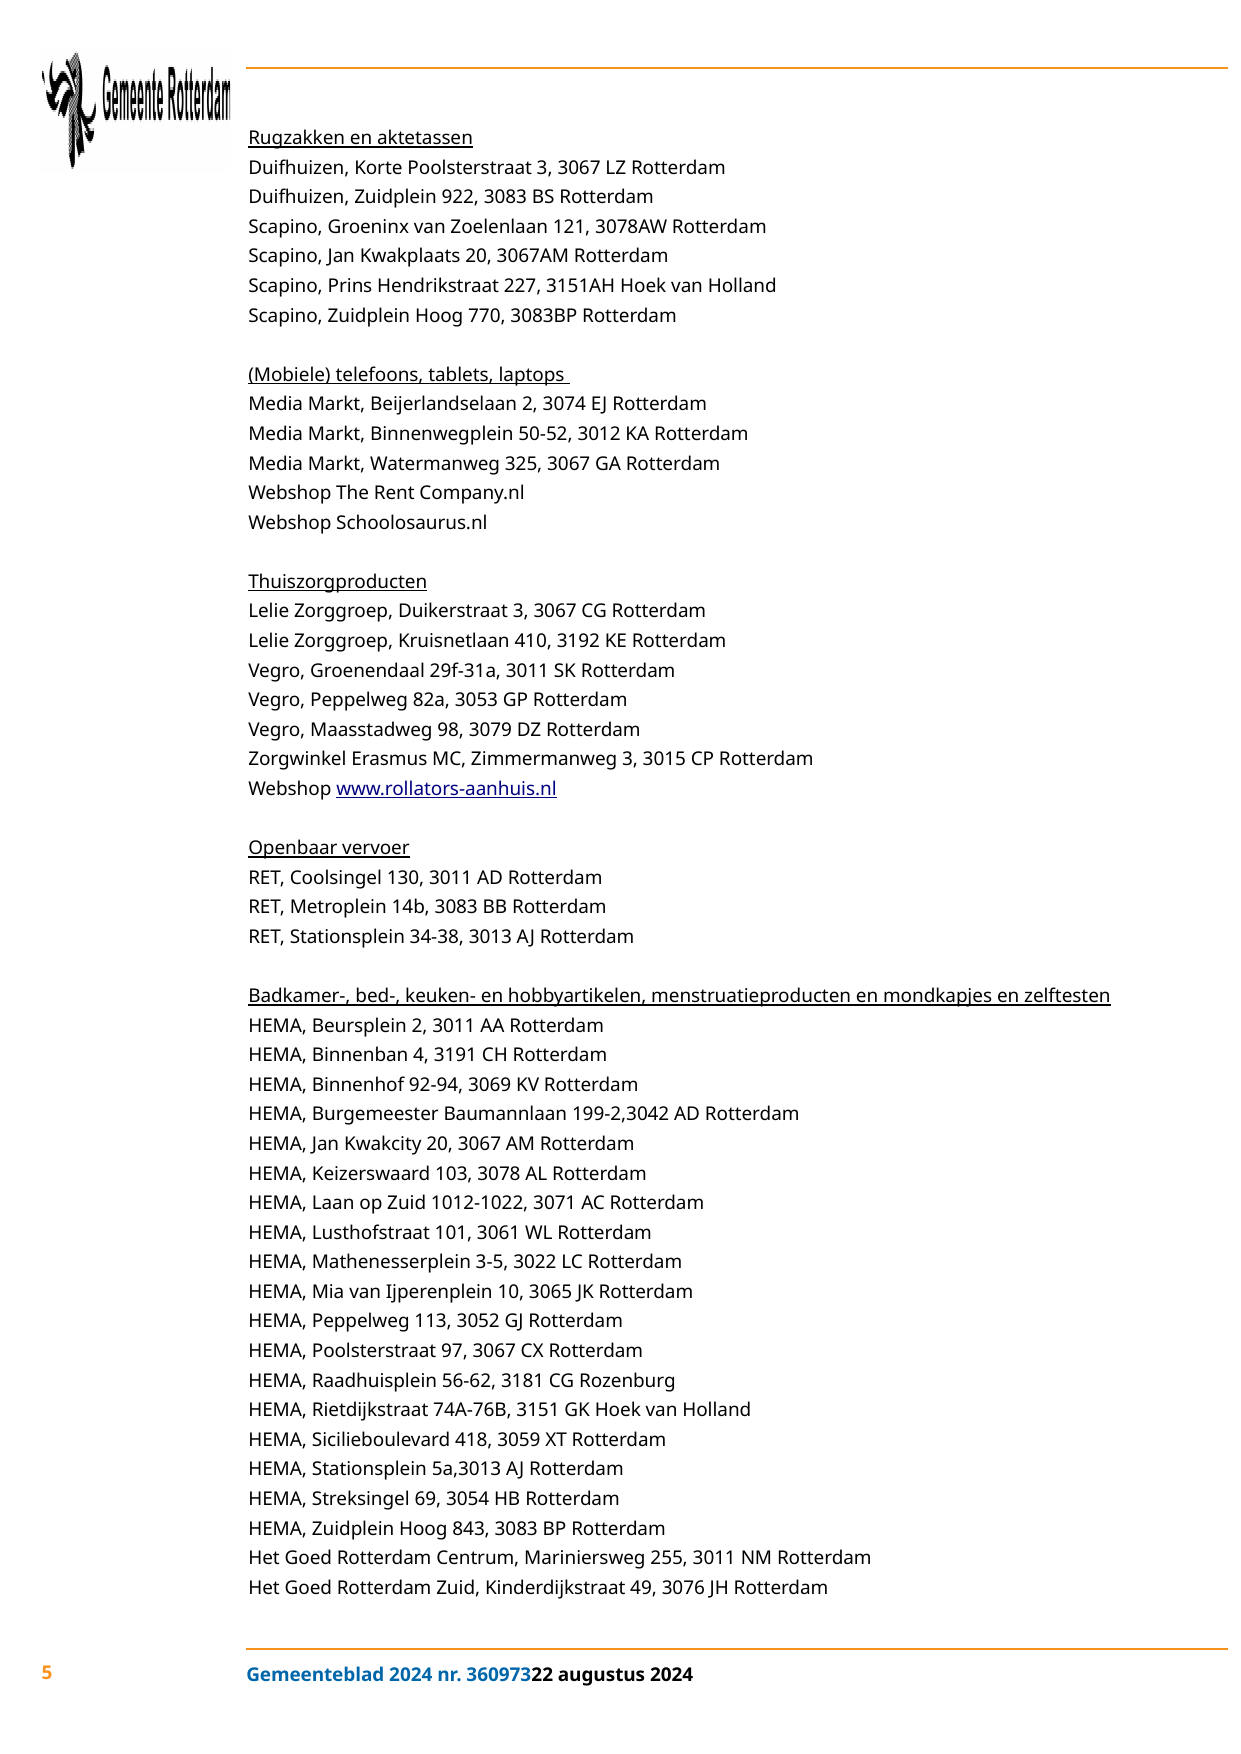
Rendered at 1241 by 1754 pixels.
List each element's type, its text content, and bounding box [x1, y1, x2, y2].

text Scapino, Zuidplein Hoog 770, 3083BP Rotterdam [248, 302, 1152, 328]
text HEMA, Burgemeester Baumannlaan 199-2,3042 AD Rotterdam [248, 1101, 1152, 1126]
text HEMA, Mia van Ijperenplein 10, 3065 JK Rotterdam [248, 1278, 1152, 1304]
text Scapino, Groeninx van Zoelenlaan 121, 3078AW Rotterdam [248, 213, 1152, 239]
text HEMA, Keizerswaard 103, 3078 AL Rotterdam [248, 1160, 1152, 1186]
text (Mobiele) telefoons, tablets, laptops [248, 361, 1152, 387]
text Openbaar vervoer [248, 834, 1152, 860]
text Webshop Schoolosaurus.nl [248, 509, 1152, 535]
text HEMA, Mathenesserplein 3-5, 3022 LC Rotterdam [248, 1248, 1152, 1274]
text Media Markt, Watermanweg 325, 3067 GA Rotterdam [248, 450, 1152, 476]
text Thuiszorgproducten [248, 568, 1152, 594]
text Duifhuizen, Korte Poolsterstraat 3, 3067 LZ Rotterdam [248, 154, 1152, 180]
text Rugzakken en aktetassen [248, 124, 1152, 150]
text HEMA, Stationsplein 5a,3013 AJ Rotterdam [248, 1456, 1152, 1481]
text Scapino, Jan Kwakplaats 20, 3067AM Rotterdam [248, 243, 1152, 268]
text HEMA, Binnenhof 92-94, 3069 KV Rotterdam [248, 1071, 1152, 1097]
text RET, Metroplein 14b, 3083 BB Rotterdam [248, 893, 1152, 919]
text Media Markt, Beijerlandselaan 2, 3074 EJ Rotterdam [248, 391, 1152, 416]
picture [41, 47, 231, 172]
text RET, Stationsplein 34-38, 3013 AJ Rotterdam [248, 923, 1152, 949]
text Webshop www.rollators-aanhuis.nl [248, 775, 1152, 801]
text HEMA, Poolsterstraat 97, 3067 CX Rotterdam [248, 1337, 1152, 1363]
text Duifhuizen, Zuidplein 922, 3083 BS Rotterdam [248, 183, 1152, 209]
text RET, Coolsingel 130, 3011 AD Rotterdam [248, 864, 1152, 890]
text Webshop The Rent Company.nl [248, 479, 1152, 505]
text Vegro, Maasstadweg 98, 3079 DZ Rotterdam [248, 716, 1152, 742]
text HEMA, Laan op Zuid 1012-1022, 3071 AC Rotterdam [248, 1189, 1152, 1215]
text HEMA, Streksingel 69, 3054 HB Rotterdam [248, 1485, 1152, 1511]
text HEMA, Binnenban 4, 3191 CH Rotterdam [248, 1041, 1152, 1067]
text Het Goed Rotterdam Zuid, Kinderdijkstraat 49, 3076 JH Rotterdam [248, 1574, 1152, 1600]
text HEMA, Sicilieboulevard 418, 3059 XT Rotterdam [248, 1426, 1152, 1452]
text Vegro, Peppelweg 82a, 3053 GP Rotterdam [248, 686, 1152, 712]
text HEMA, Zuidplein Hoog 843, 3083 BP Rotterdam [248, 1515, 1152, 1541]
text HEMA, Beursplein 2, 3011 AA Rotterdam [248, 1012, 1152, 1038]
text Media Markt, Binnenwegplein 50-52, 3012 KA Rotterdam [248, 420, 1152, 446]
text HEMA, Lusthofstraat 101, 3061 WL Rotterdam [248, 1219, 1152, 1245]
text HEMA, Rietdijkstraat 74A-76B, 3151 GK Hoek van Holland [248, 1396, 1152, 1422]
text HEMA, Jan Kwakcity 20, 3067 AM Rotterdam [248, 1130, 1152, 1156]
text Badkamer-, bed-, keuken- en hobbyartikelen, menstruatieproducten en mondkapjes en zelftesten [248, 982, 1152, 1008]
text HEMA, Peppelweg 113, 3052 GJ Rotterdam [248, 1308, 1152, 1333]
text Lelie Zorggroep, Duikerstraat 3, 3067 CG Rotterdam [248, 598, 1152, 623]
text Zorgwinkel Erasmus MC, Zimmermanweg 3, 3015 CP Rotterdam [248, 746, 1152, 771]
text Scapino, Prins Hendrikstraat 227, 3151AH Hoek van Holland [248, 272, 1152, 298]
text HEMA, Raadhuisplein 56-62, 3181 CG Rozenburg [248, 1367, 1152, 1393]
text Het Goed Rotterdam Centrum, Mariniersweg 255, 3011 NM Rotterdam [248, 1544, 1152, 1570]
text Vegro, Groenendaal 29f-31a, 3011 SK Rotterdam [248, 657, 1152, 683]
text Lelie Zorggroep, Kruisnetlaan 410, 3192 KE Rotterdam [248, 627, 1152, 653]
